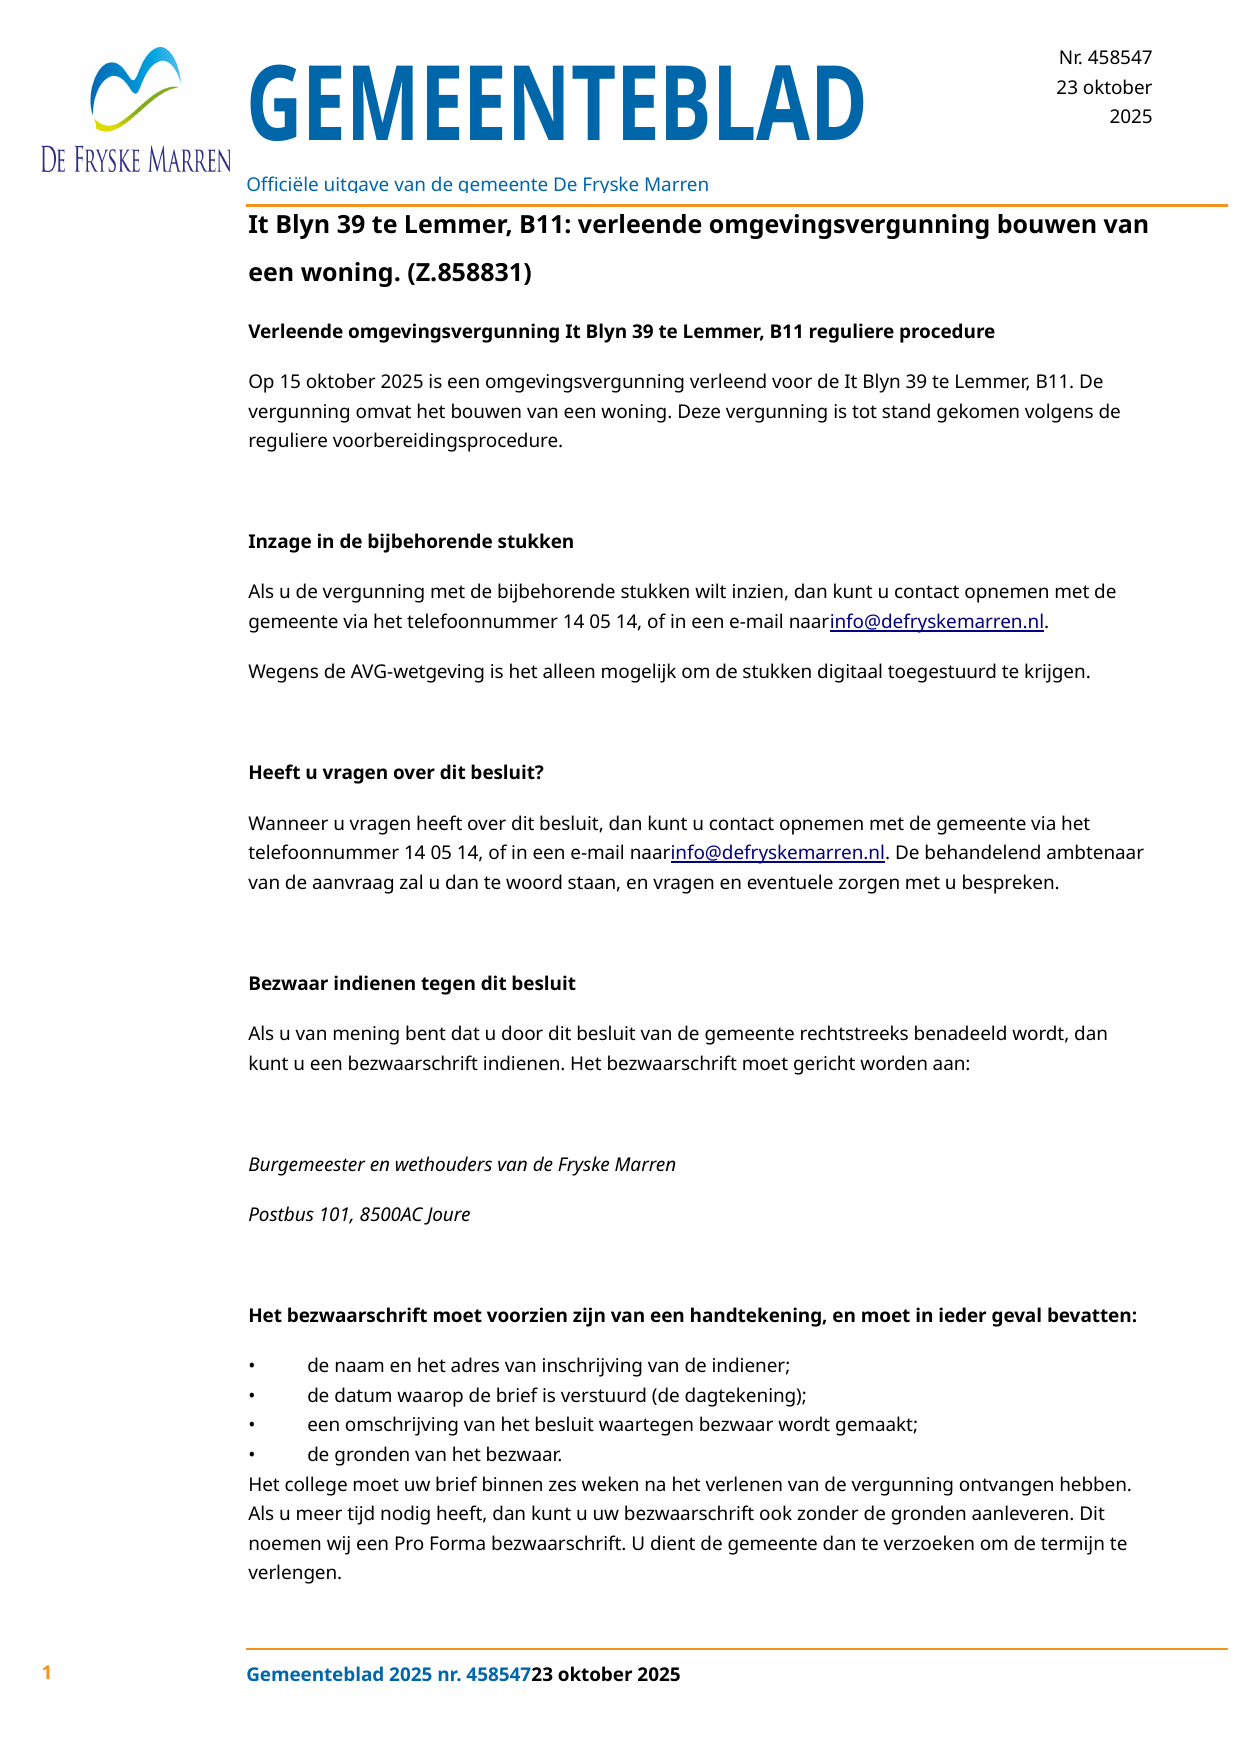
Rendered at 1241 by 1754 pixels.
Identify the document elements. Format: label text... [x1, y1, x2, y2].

text Als u van mening bent dat u door dit besluit van de gemeente rechtstreeks benadeeld wordt, dan kunt u een bezwaarschrift indienen. Het bezwaarschrift moet gericht worden aan: [248, 1020, 1152, 1076]
text It Blyn 39 te Lemmer, B11: verleende omgevingsvergunning bouwen van een woning. (Z.858831) [248, 207, 1152, 288]
list de naam en het adres van inschrijving van de indiener; [248, 1352, 1152, 1378]
text Wegens de AVG-wetgeving is het alleen mogelijk om de stukken digitaal toegestuurd te krijgen. [248, 659, 1152, 684]
picture [41, 47, 231, 172]
list de gronden van het bezwaar. [248, 1441, 1152, 1467]
text Postbus 101, 8500AC Joure [248, 1201, 1152, 1227]
text Inzage in de bijbehorende stukken [248, 528, 1152, 554]
text Bezwaar indienen tegen dit besluit [248, 970, 1152, 996]
text Verleende omgevingsvergunning It Blyn 39 te Lemmer, B11 reguliere procedure [248, 318, 1152, 344]
list een omschrijving van het besluit waartegen bezwaar wordt gemaakt; [248, 1412, 1152, 1437]
text Het bezwaarschrift moet voorzien zijn van een handtekening, en moet in ieder geval bevatten: [248, 1302, 1152, 1328]
text Op 15 oktober 2025 is een omgevingsvergunning verleend voor de It Blyn 39 te Lemmer, B11. De vergunning omvat het bouwen van een woning. Deze vergunning is tot stand gekomen volgens de reguliere voorbereidingsprocedure. [248, 368, 1152, 453]
text Wanneer u vragen heeft over dit besluit, dan kunt u contact opnemen met de gemeente via het telefoonnummer 14 05 14, of in een e-mail naarinfo@defryskemarren.nl. De behandelend ambtenaar van de aanvraag zal u dan te woord staan, en vragen en eventuele zorgen met u bespreken. [248, 810, 1152, 895]
text Heeft u vragen over dit besluit? [248, 759, 1152, 785]
text Burgemeester en wethouders van de Fryske Marren [248, 1151, 1152, 1177]
text Als u de vergunning met de bijbehorende stukken wilt inzien, dan kunt u contact opnemen met de gemeente via het telefoonnummer 14 05 14, of in een e-mail naarinfo@defryskemarren.nl. [248, 579, 1152, 634]
text Het college moet uw brief binnen zes weken na het verlenen van de vergunning ontvangen hebben. Als u meer tijd nodig heeft, dan kunt u uw bezwaarschrift ook zonder de gronden aanleveren. Dit noemen wij een Pro Forma bezwaarschrift. U dient de gemeente dan te verzoeken om de termijn te verlengen. [248, 1471, 1152, 1585]
list de datum waarop de brief is verstuurd (de dagtekening); [248, 1382, 1152, 1408]
